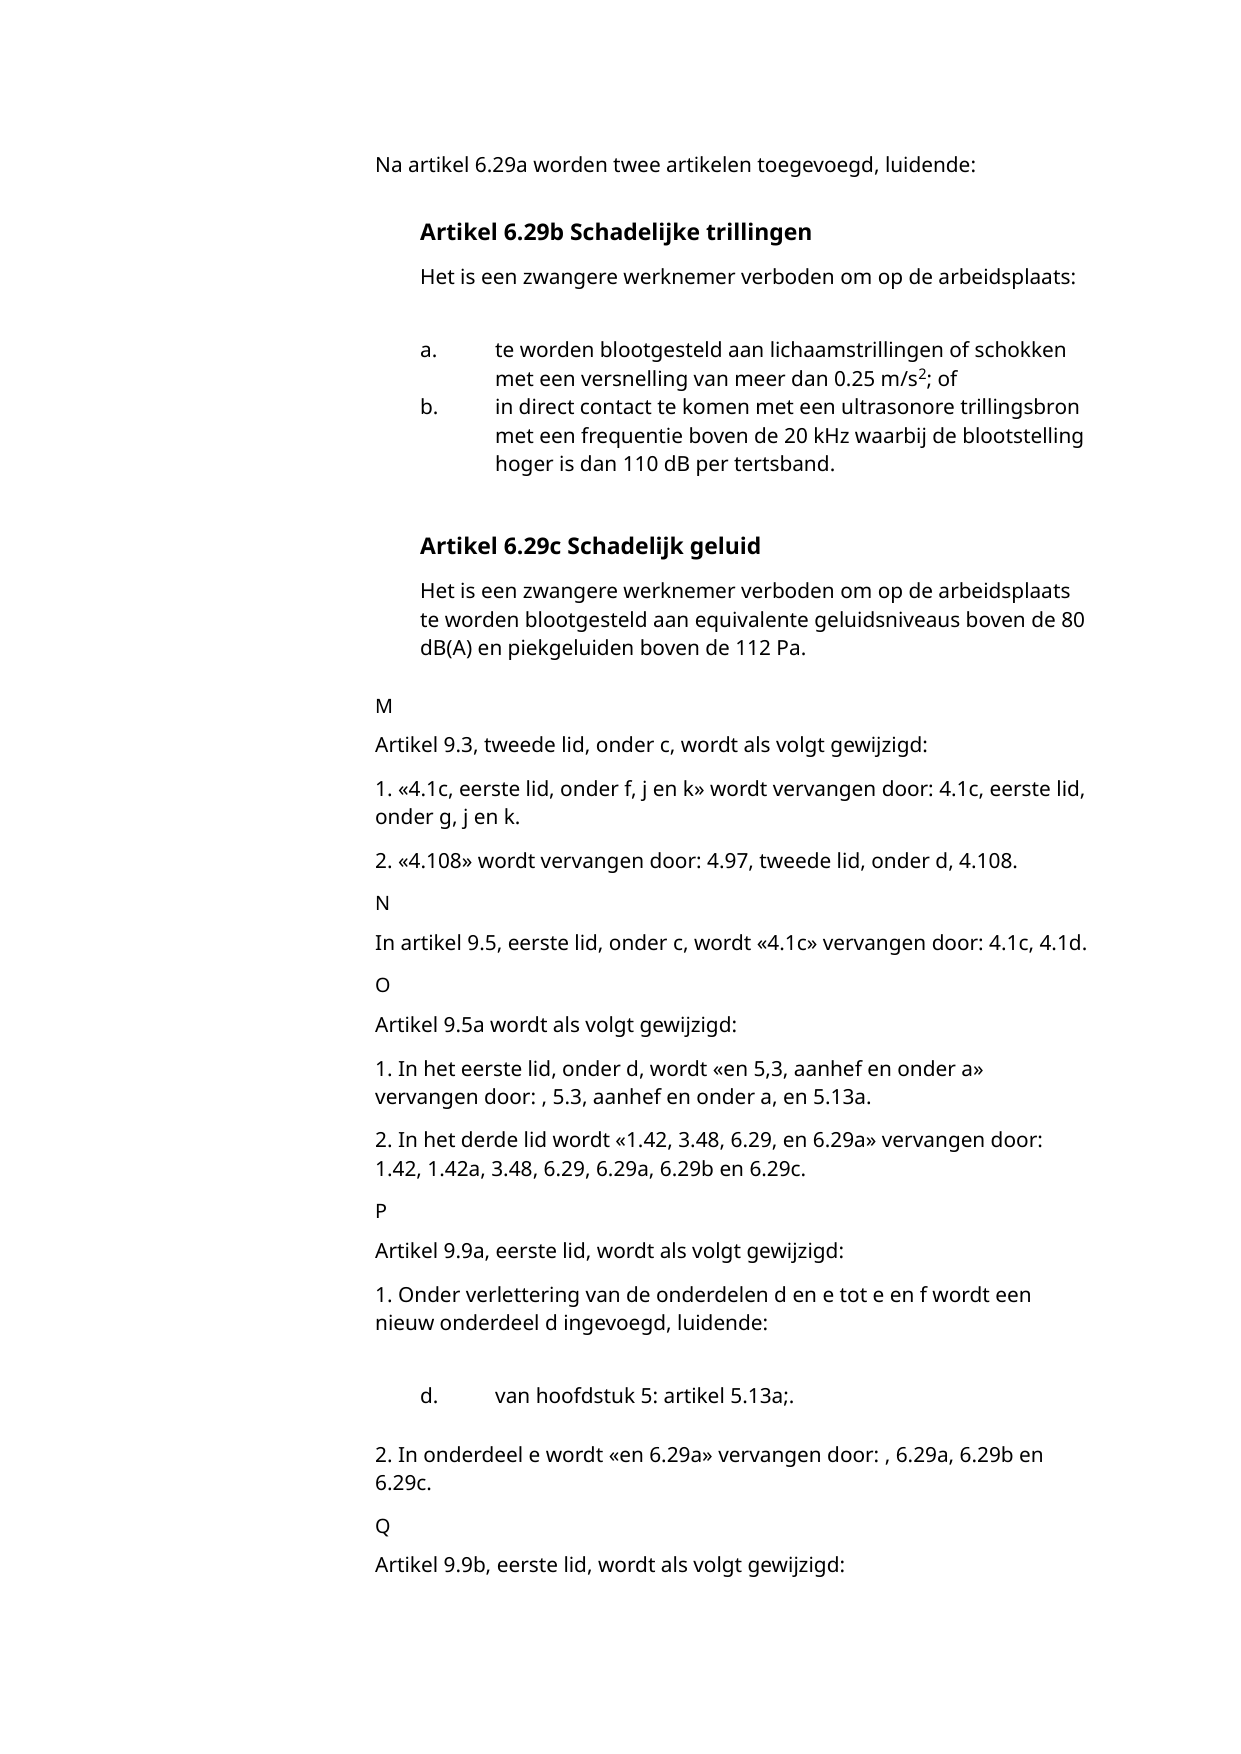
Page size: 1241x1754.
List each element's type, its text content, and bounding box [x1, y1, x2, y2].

text Na artikel 6.29a worden twee artikelen toegevoegd, luidende: [375, 150, 1090, 178]
text Q [375, 1512, 1090, 1539]
text 1. In het eerste lid, onder d, wordt «en 5,3, aanhef en onder a» vervangen door: , 5.3, aanhef en onder a, en 5.13a. [375, 1054, 1090, 1111]
text O [375, 972, 1090, 998]
text Artikel 9.9a, eerste lid, wordt als volgt gewijzigd: [375, 1236, 1090, 1265]
text M [375, 692, 1090, 719]
list van hoofdstuk 5: artikel 5.13a;. [420, 1382, 1090, 1410]
list te worden blootgesteld aan lichaamstrillingen of schokken met een versnelling van meer dan 0.25 m/s2; of [420, 336, 1090, 392]
text P [375, 1197, 1090, 1224]
text Het is een zwangere werknemer verboden om op de arbeidsplaats: [420, 262, 1090, 291]
text Artikel 9.3, tweede lid, onder c, wordt als volgt gewijzigd: [375, 731, 1090, 759]
subtitle Artikel 6.29b Schadelijke trillingen [420, 216, 1090, 247]
text Artikel 9.5a wordt als volgt gewijzigd: [375, 1010, 1090, 1039]
list in direct contact te komen met een ultrasonore trillingsbron met een frequentie boven de 20 kHz waarbij de blootstelling hoger is dan 110 dB per tertsband. [420, 392, 1090, 478]
text 1. «4.1c, eerste lid, onder f, j en k» wordt vervangen door: 4.1c, eerste lid, onder g, j en k. [375, 774, 1090, 831]
text Artikel 9.9b, eerste lid, wordt als volgt gewijzigd: [375, 1551, 1090, 1579]
text 1. Onder verlettering van de onderdelen d en e tot e en f wordt een nieuw onderdeel d ingevoegd, luidende: [375, 1280, 1090, 1337]
subtitle Artikel 6.29c Schadelijk geluid [420, 530, 1090, 562]
text In artikel 9.5, eerste lid, onder c, wordt «4.1c» vervangen door: 4.1c, 4.1d. [375, 928, 1090, 957]
text N [375, 889, 1090, 916]
text Het is een zwangere werknemer verboden om op de arbeidsplaats te worden blootgesteld aan equivalente geluidsniveaus boven de 80 dB(A) en piekgeluiden boven de 112 Pa. [420, 577, 1090, 662]
text 2. «4.108» wordt vervangen door: 4.97, tweede lid, onder d, 4.108. [375, 846, 1090, 874]
text 2. In het derde lid wordt «1.42, 3.48, 6.29, en 6.29a» vervangen door: 1.42, 1.42a, 3.48, 6.29, 6.29a, 6.29b en 6.29c. [375, 1126, 1090, 1182]
text 2. In onderdeel e wordt «en 6.29a» vervangen door: , 6.29a, 6.29b en 6.29c. [375, 1440, 1090, 1497]
